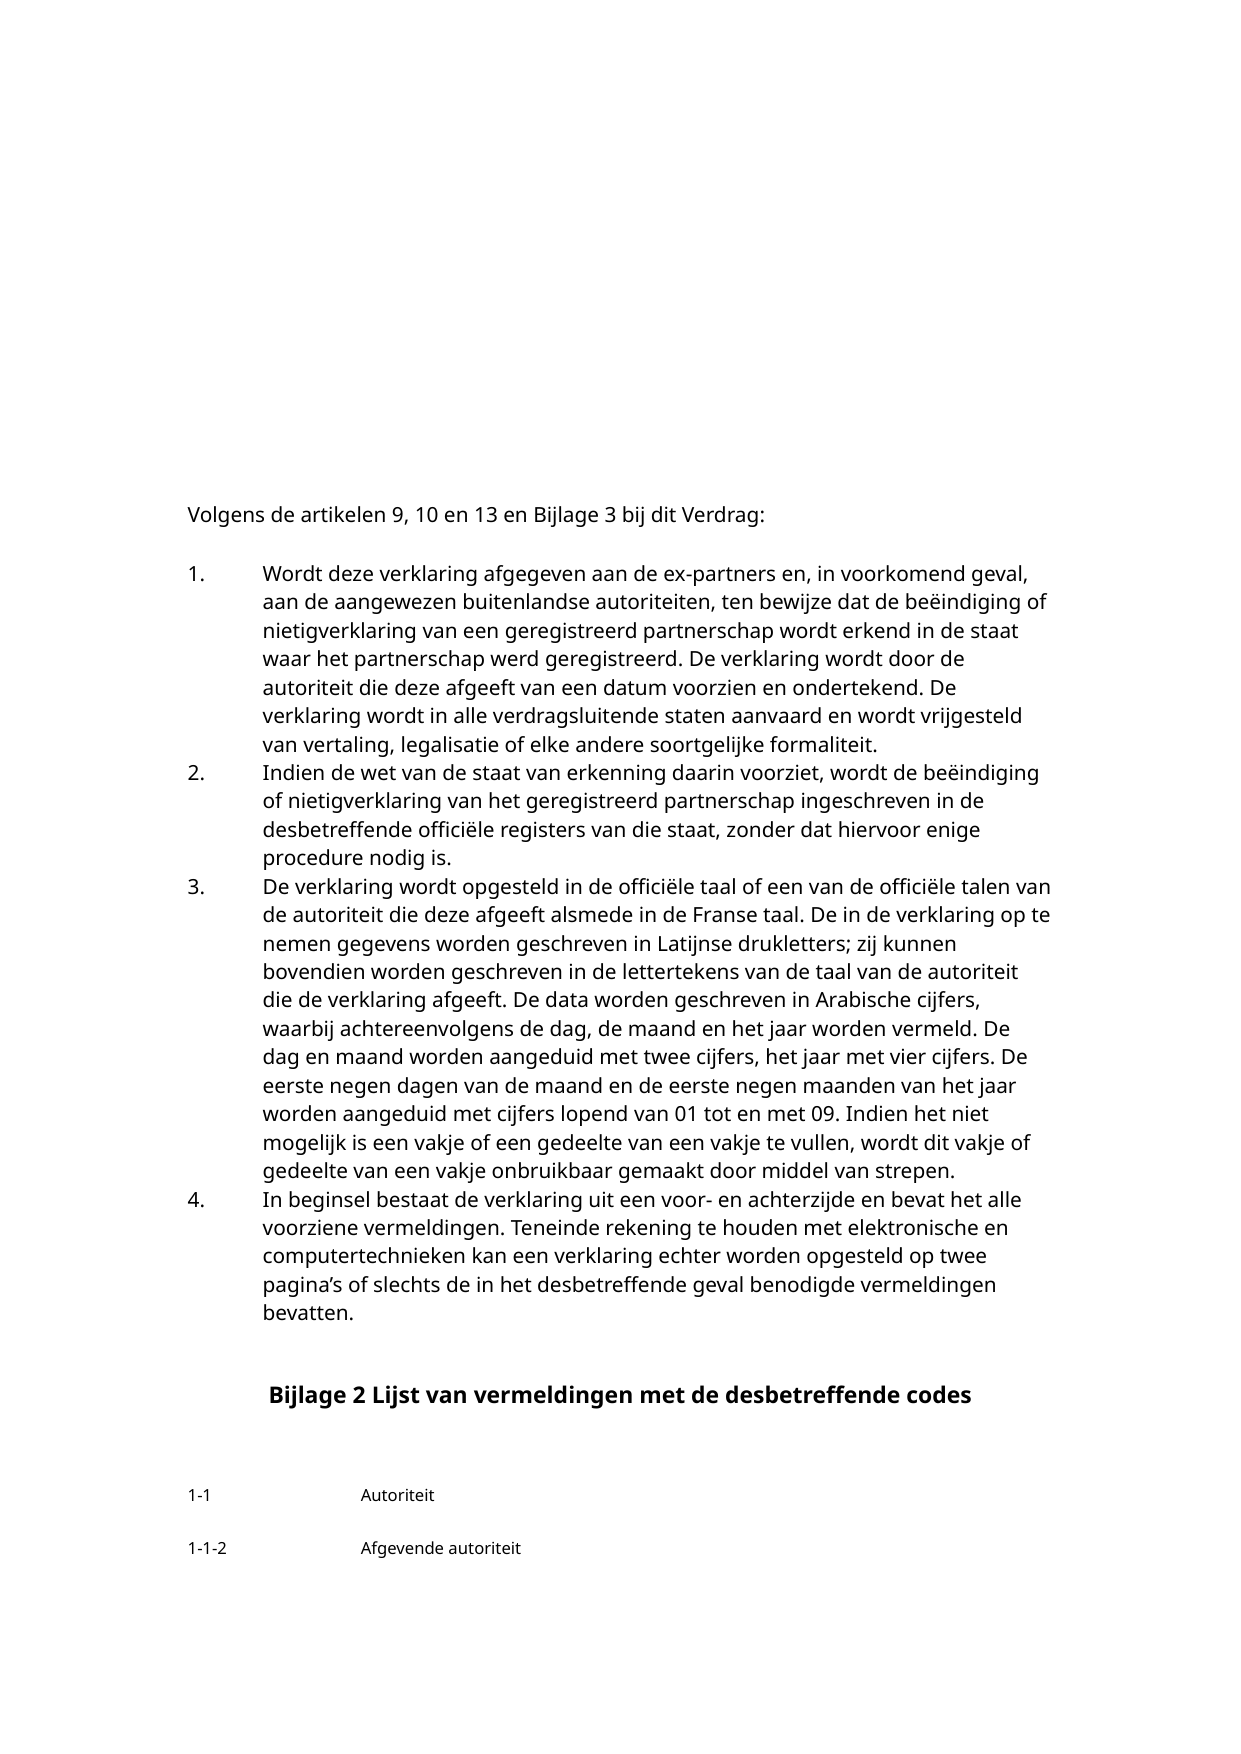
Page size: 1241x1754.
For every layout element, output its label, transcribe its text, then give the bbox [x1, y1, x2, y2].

table_cell [188, 150, 1053, 208]
table_cell Afgevende autoriteit [361, 1536, 1053, 1559]
table_cell [188, 384, 1053, 442]
table_cell 1-1-2 [188, 1536, 361, 1559]
table_cell [188, 325, 1053, 384]
table_cell [188, 267, 1053, 325]
list De verklaring wordt opgesteld in de officiële taal of een van de officiële talen van de autoriteit die deze afgeeft alsmede in de Franse taal. De in de verklaring op te nemen gegevens worden geschreven in Latijnse drukletters; zij kunnen bovendien worden geschreven in de lettertekens van de taal van de autoriteit die de verklaring afgeeft. De data worden geschreven in Arabische cijfers, waarbij achtereenvolgens de dag, de maand en het jaar worden vermeld. De dag en maand worden aangeduid met twee cijfers, het jaar met vier cijfers. De eerste negen dagen van de maand en de eerste negen maanden van het jaar worden aangeduid met cijfers lopend van 01 tot en met 09. Indien het niet mogelijk is een vakje of een gedeelte van een vakje te vullen, wordt dit vakje of gedeelte van een vakje onbruikbaar gemaakt door middel van strepen. [187, 872, 1053, 1185]
text Volgens de artikelen 9, 10 en 13 en Bijlage 3 bij dit Verdrag: [187, 501, 1053, 529]
table_header 1-1 [188, 1484, 361, 1536]
subtitle Bijlage 2 Lijst van vermeldingen met de desbetreffende codes [187, 1379, 1053, 1411]
list In beginsel bestaat de verklaring uit een voor- en achterzijde en bevat het alle voorziene vermeldingen. Teneinde rekening te houden met elektronische en computertechnieken kan een verklaring echter worden opgesteld op twee pagina’s of slechts de in het desbetreffende geval benodigde vermeldingen bevatten. [187, 1185, 1053, 1327]
list Indien de wet van de staat van erkenning daarin voorziet, wordt de beëindiging of nietigverklaring van het geregistreerd partnerschap ingeschreven in de desbetreffende officiële registers van die staat, zonder dat hiervoor enige procedure nodig is. [187, 758, 1053, 872]
list Wordt deze verklaring afgegeven aan de ex-partners en, in voorkomend geval, aan de aangewezen buitenlandse autoriteiten, ten bewijze dat de beëindiging of nietigverklaring van een geregistreerd partnerschap wordt erkend in de staat waar het partnerschap werd geregistreerd. De verklaring wordt door de autoriteit die deze afgeeft van een datum voorzien en ondertekend. De verklaring wordt in alle verdragsluitende staten aanvaard en wordt vrijgesteld van vertaling, legalisatie of elke andere soortgelijke formaliteit. [187, 559, 1053, 758]
table_cell [188, 209, 1053, 267]
table_header Autoriteit [361, 1484, 1053, 1536]
